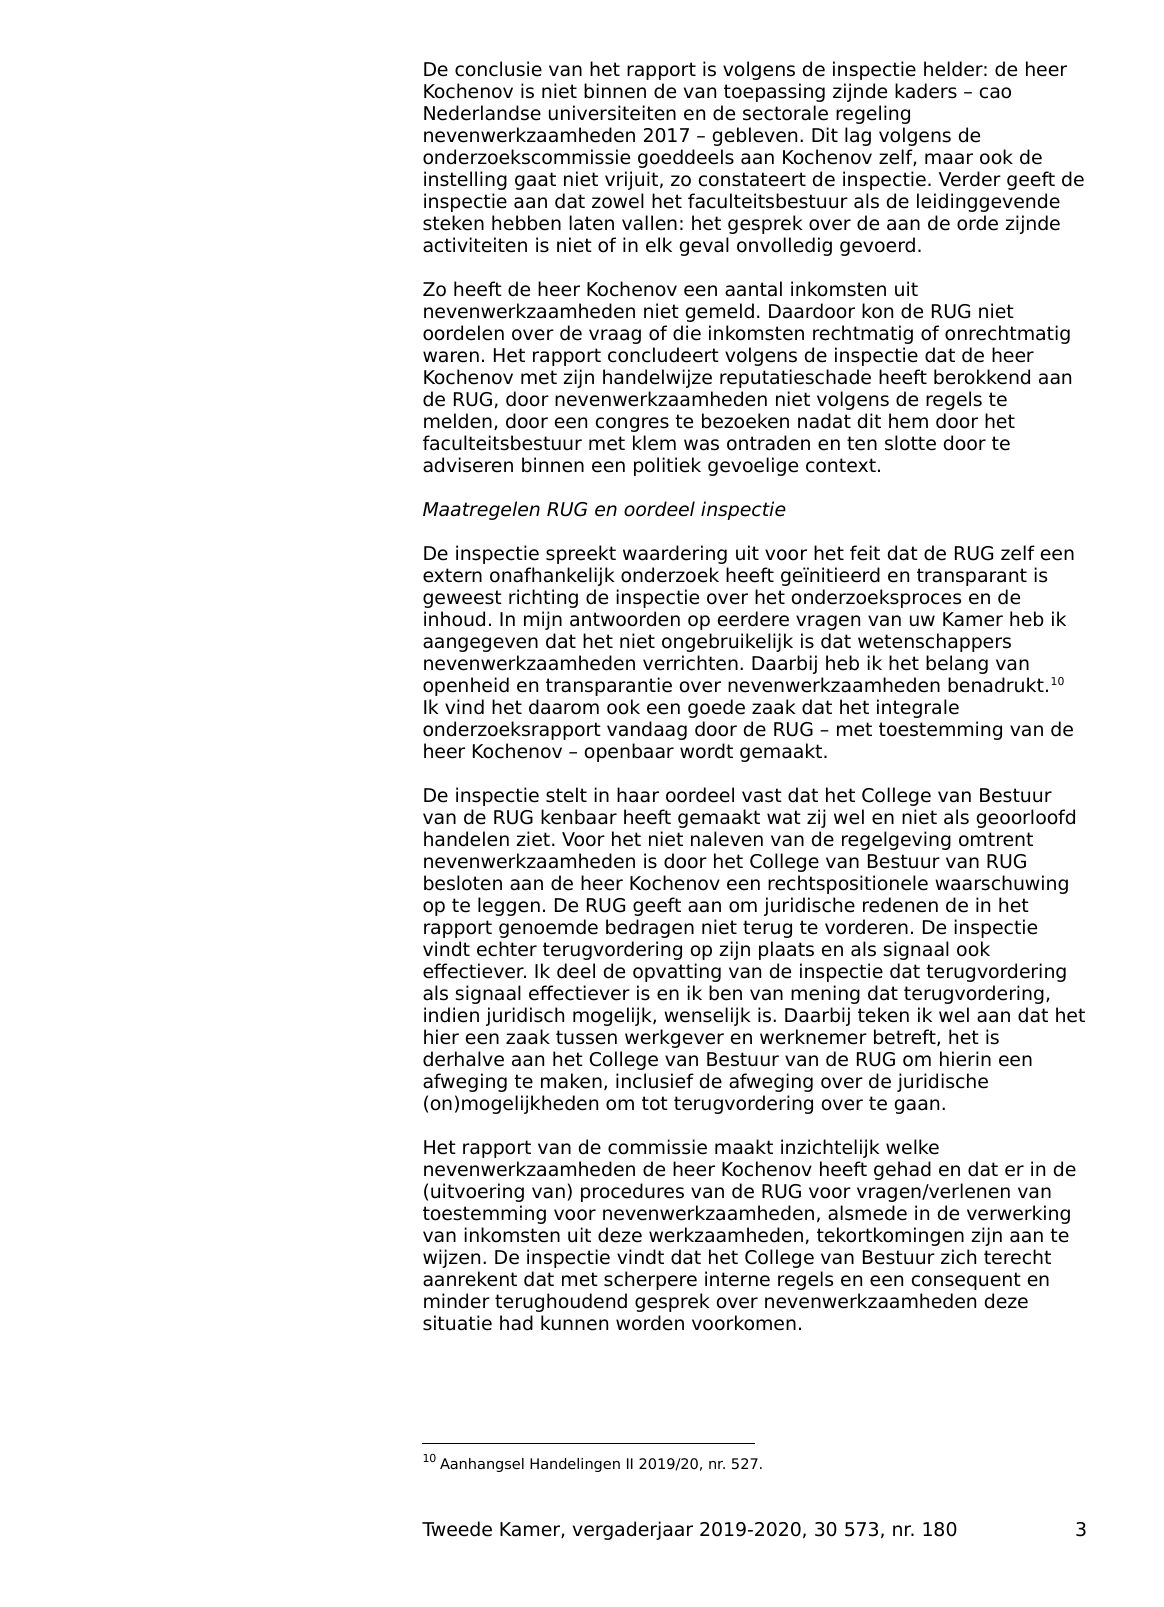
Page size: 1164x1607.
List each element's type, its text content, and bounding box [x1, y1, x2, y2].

text De inspectie stelt in haar oordeel vast dat het College van Bestuur van de RUG kenbaar heeft gemaakt wat zij wel en niet als geoorloofd handelen ziet. Voor het niet naleven van de regelgeving omtrent nevenwerkzaamheden is door het College van Bestuur van RUG besloten aan de heer Kochenov een rechtspositionele waarschuwing op te leggen. De RUG geeft aan om juridische redenen de in het rapport genoemde bedragen niet terug te vorderen. De inspectie vindt echter terugvordering op zijn plaats en als signaal ook effectiever. Ik deel de opvatting van de inspectie dat terugvordering als signaal effectiever is en ik ben van mening dat terugvordering, indien juridisch mogelijk, wenselijk is. Daarbij teken ik wel aan dat het hier een zaak tussen werkgever en werknemer betreft, het is derhalve aan het College van Bestuur van de RUG om hierin een afweging te maken, inclusief de afweging over de juridische (on)mogelijkheden om tot terugvordering over te gaan. [422, 785, 1087, 1115]
text Aanhangsel Handelingen II 2019/20, nr. 527. [422, 1452, 1087, 1474]
text De inspectie spreekt waardering uit voor het feit dat de RUG zelf een extern onafhankelijk onderzoek heeft geïnitieerd en transparant is geweest richting de inspectie over het onderzoeksproces en de inhoud. In mijn antwoorden op eerdere vragen van uw Kamer heb ik aangegeven dat het niet ongebruikelijk is dat wetenschappers nevenwerkzaamheden verrichten. Daarbij heb ik het belang van openheid en transparantie over nevenwerkzaamheden benadrukt. Ik vind het daarom ook een goede zaak dat het integrale onderzoeksrapport vandaag door de RUG – met toestemming van de heer Kochenov – openbaar wordt gemaakt. [422, 543, 1087, 763]
subtitle Maatregelen RUG en oordeel inspectie [422, 499, 1087, 521]
text De conclusie van het rapport is volgens de inspectie helder: de heer Kochenov is niet binnen de van toepassing zijnde kaders – cao Nederlandse universiteiten en de sectorale regeling nevenwerkzaamheden 2017 – gebleven. Dit lag volgens de onderzoekscommissie goeddeels aan Kochenov zelf, maar ook de instelling gaat niet vrijuit, zo constateert de inspectie. Verder geeft de inspectie aan dat zowel het faculteitsbestuur als de leidinggevende steken hebben laten vallen: het gesprek over de aan de orde zijnde activiteiten is niet of in elk geval onvolledig gevoerd. [422, 59, 1087, 257]
text Het rapport van de commissie maakt inzichtelijk welke nevenwerkzaamheden de heer Kochenov heeft gehad en dat er in de (uitvoering van) procedures van de RUG voor vragen/verlenen van toestemming voor nevenwerkzaamheden, alsmede in de verwerking van inkomsten uit deze werkzaamheden, tekortkomingen zijn aan te wijzen. De inspectie vindt dat het College van Bestuur zich terecht aanrekent dat met scherpere interne regels en een consequent en minder terughoudend gesprek over nevenwerkzaamheden deze situatie had kunnen worden voorkomen. [422, 1137, 1087, 1335]
text Zo heeft de heer Kochenov een aantal inkomsten uit nevenwerkzaamheden niet gemeld. Daardoor kon de RUG niet oordelen over de vraag of die inkomsten rechtmatig of onrechtmatig waren. Het rapport concludeert volgens de inspectie dat de heer Kochenov met zijn handelwijze reputatieschade heeft berokkend aan de RUG, door nevenwerkzaamheden niet volgens de regels te melden, door een congres te bezoeken nadat dit hem door het faculteitsbestuur met klem was ontraden en ten slotte door te adviseren binnen een politiek gevoelige context. [422, 279, 1087, 477]
